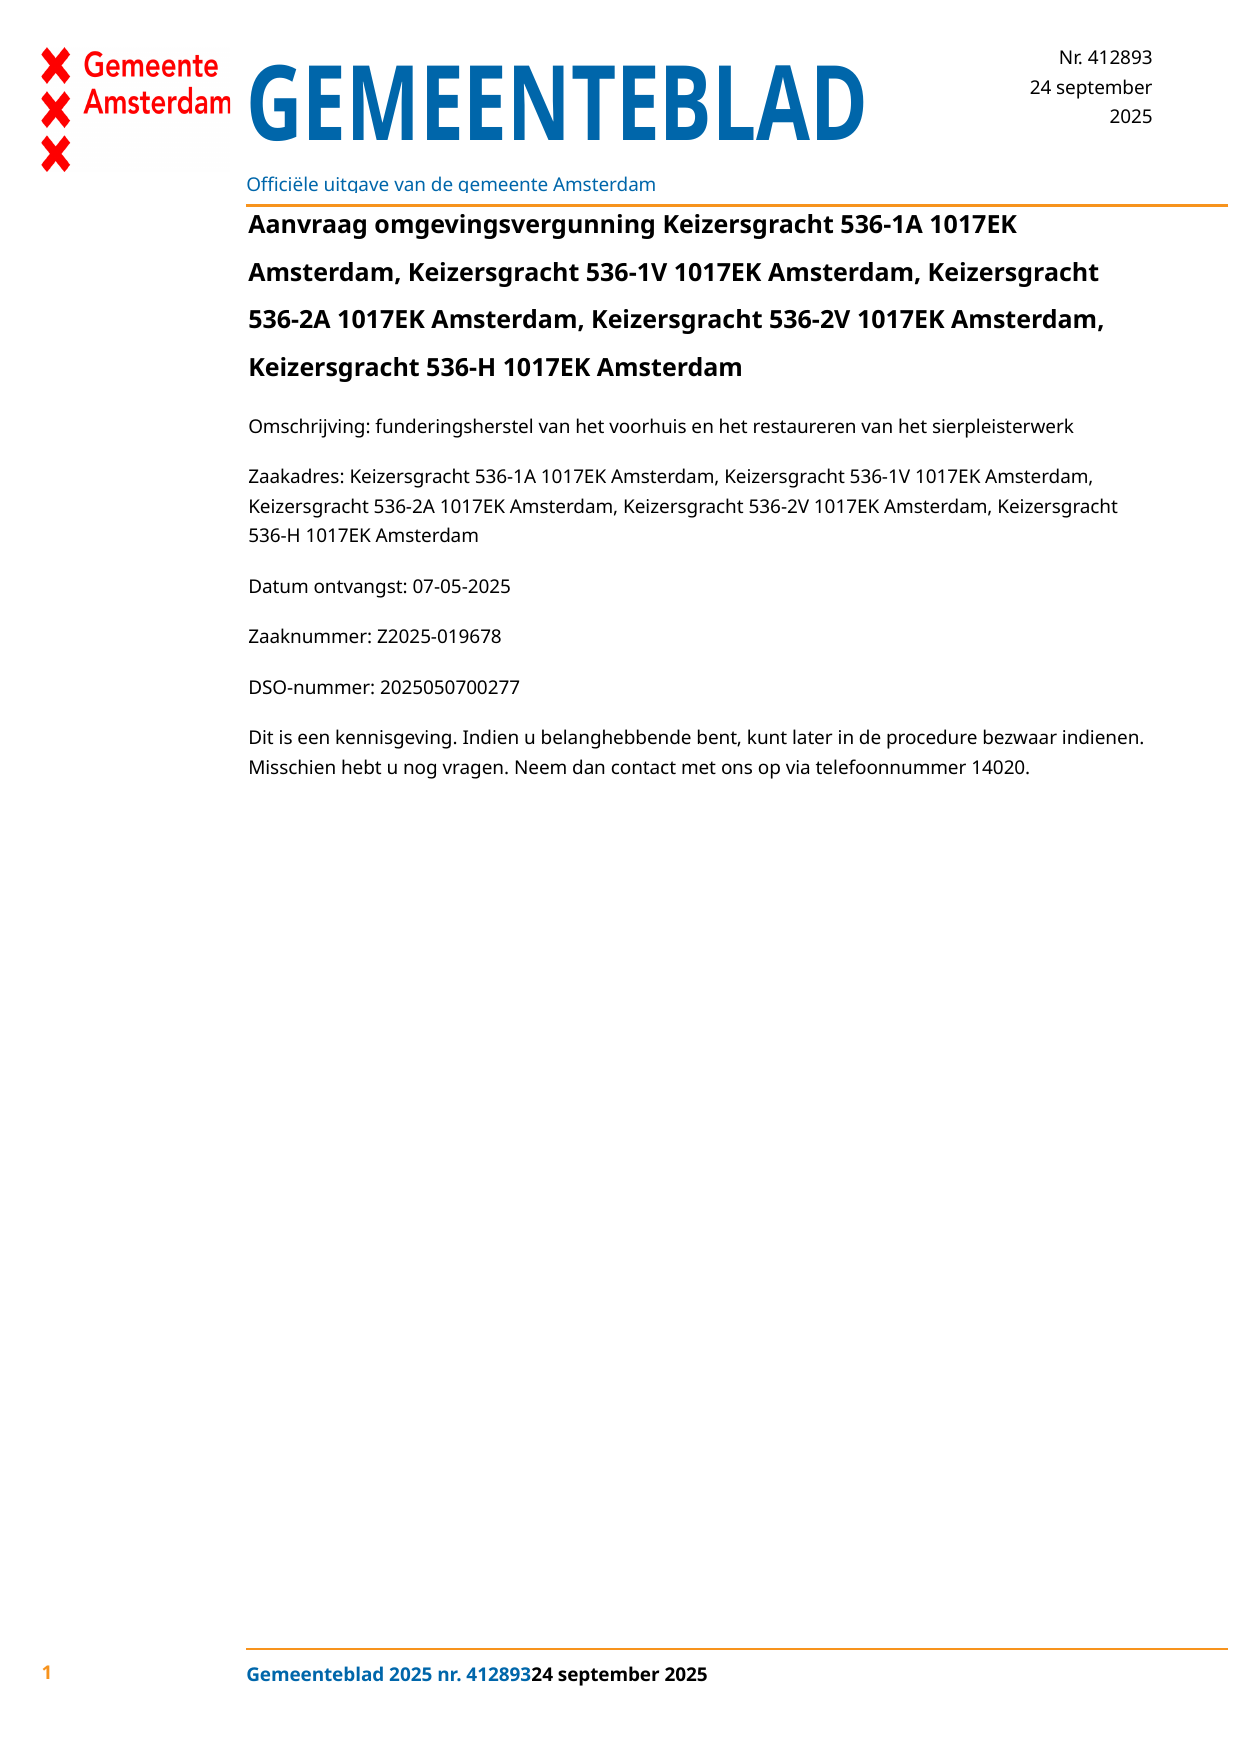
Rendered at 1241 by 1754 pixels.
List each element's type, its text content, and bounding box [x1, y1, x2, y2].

text Datum ontvangst: 07-05-2025 [248, 573, 1152, 599]
text Omschrijving: funderingsherstel van het voorhuis en het restaureren van het sierpleisterwerk [248, 413, 1152, 439]
text Dit is een kennisgeving. Indien u belanghebbende bent, kunt later in de procedure bezwaar indienen. Misschien hebt u nog vragen. Neem dan contact met ons op via telefoonnummer 14020. [248, 724, 1152, 780]
text Zaaknummer: Z2025-019678 [248, 623, 1152, 649]
text Aanvraag omgevingsvergunning Keizersgracht 536-1A 1017EK Amsterdam, Keizersgracht 536-1V 1017EK Amsterdam, Keizersgracht 536-2A 1017EK Amsterdam, Keizersgracht 536-2V 1017EK Amsterdam, Keizersgracht 536-H 1017EK Amsterdam [248, 207, 1152, 384]
picture [41, 47, 231, 172]
text Zaakadres: Keizersgracht 536-1A 1017EK Amsterdam, Keizersgracht 536-1V 1017EK Amsterdam, Keizersgracht 536-2A 1017EK Amsterdam, Keizersgracht 536-2V 1017EK Amsterdam, Keizersgracht 536-H 1017EK Amsterdam [248, 463, 1152, 548]
text DSO-nummer: 2025050700277 [248, 674, 1152, 700]
